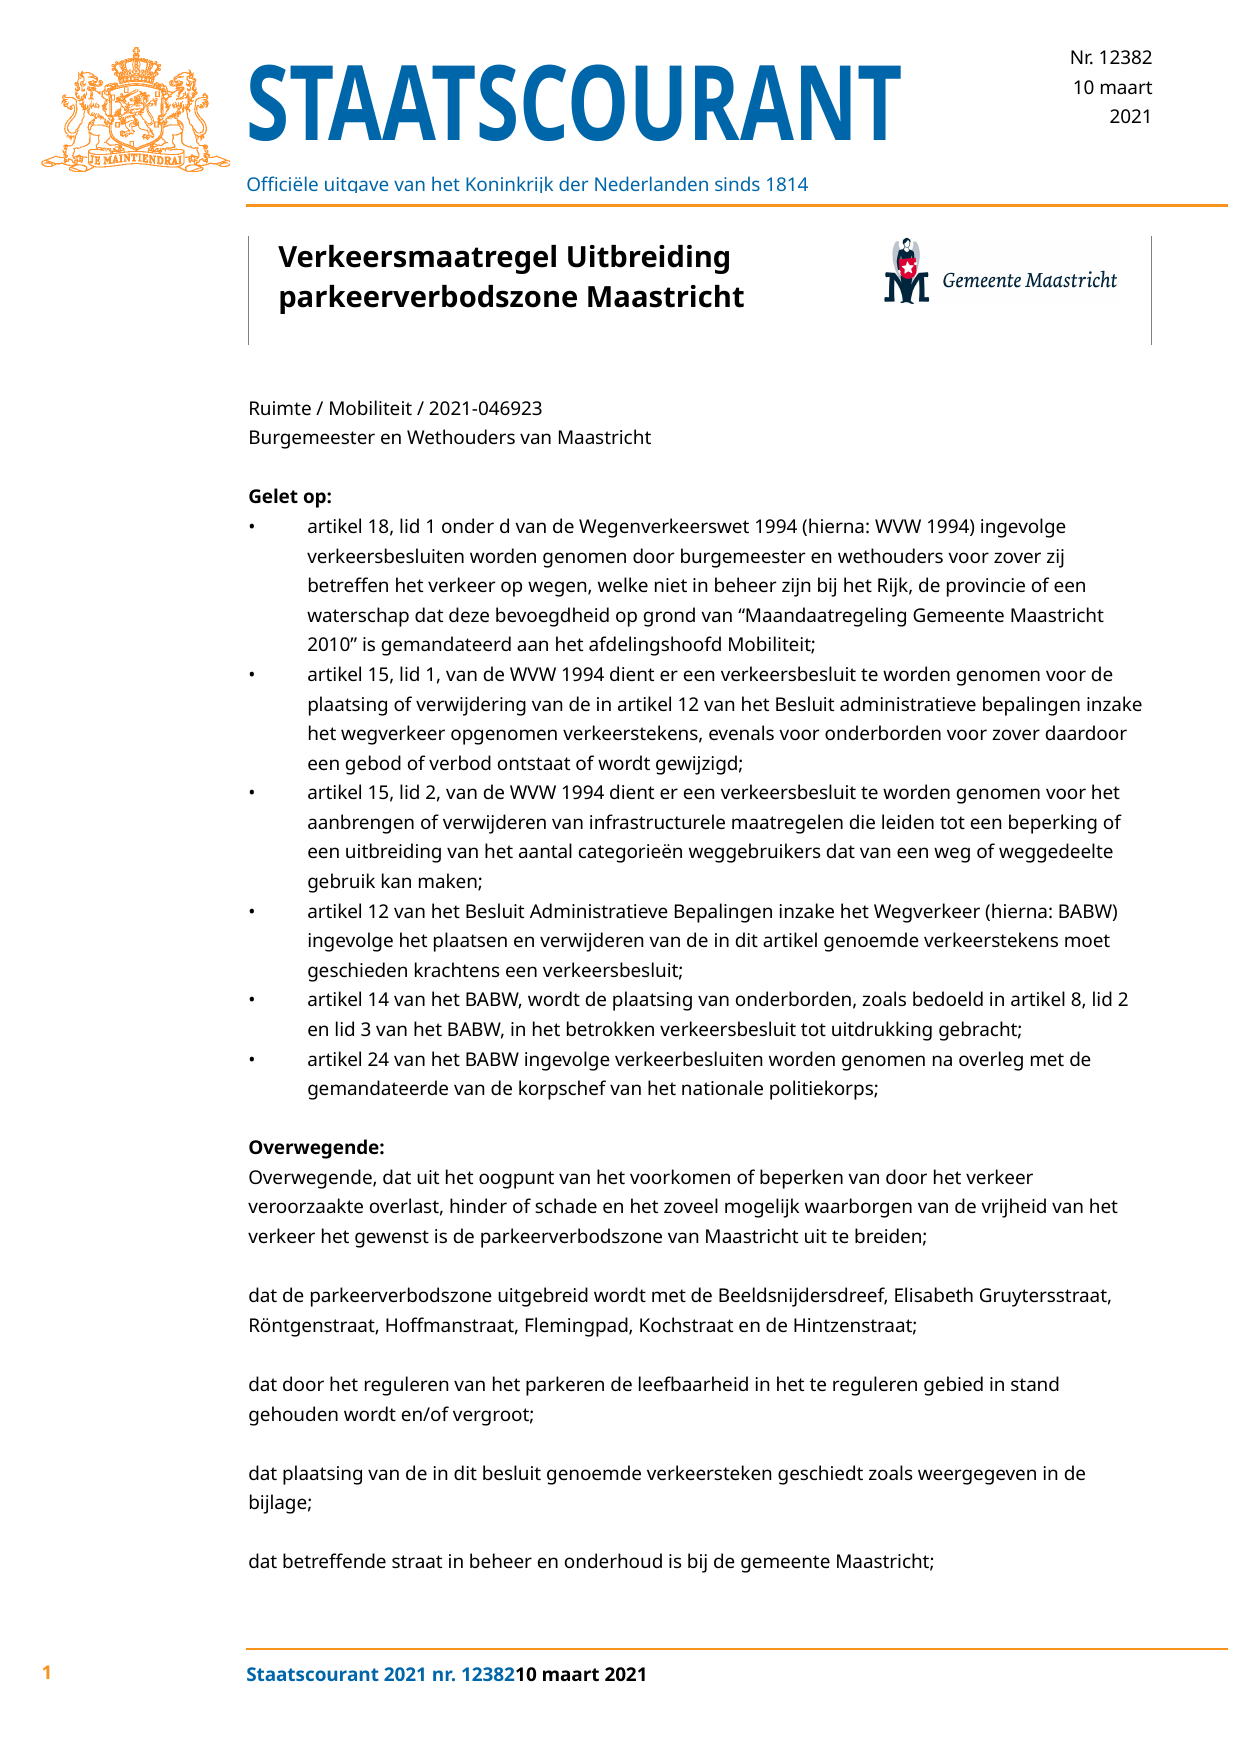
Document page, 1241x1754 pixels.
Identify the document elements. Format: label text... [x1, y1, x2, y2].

list artikel 18, lid 1 onder d van de Wegenverkeerswet 1994 (hierna: WVW 1994) ingevolge verkeersbesluiten worden genomen door burgemeester en wethouders voor zover zij betreffen het verkeer op wegen, welke niet in beheer zijn bij het Rijk, de provincie of een waterschap dat deze bevoegdheid op grond van “Maandaatregeling Gemeente Maastricht 2010” is gemandateerd aan het afdelingshoofd Mobiliteit; [248, 513, 1152, 657]
text dat plaatsing van de in dit besluit genoemde verkeersteken geschiedt zoals weergegeven in de bijlage; [248, 1460, 1152, 1515]
text Overwegende, dat uit het oogpunt van het voorkomen of beperken van door het verkeer veroorzaakte overlast, hinder of schade en het zoveel mogelijk waarborgen van de vrijheid van het verkeer het gewenst is de parkeerverbodszone van Maastricht uit te breiden; [248, 1164, 1152, 1249]
list artikel 12 van het Besluit Administratieve Bepalingen inzake het Wegverkeer (hierna: BABW) ingevolge het plaatsen en verwijderen van de in dit artikel genoemde verkeerstekens moet geschieden krachtens een verkeersbesluit; [248, 898, 1152, 983]
table_header Verkeersmaatregel Uitbreiding parkeerverbodszone Maastricht [249, 236, 850, 345]
list artikel 14 van het BABW, wordt de plaatsing van onderborden, zoals bedoeld in artikel 8, lid 2 en lid 3 van het BABW, in het betrokken verkeersbesluit tot uitdrukking gebracht; [248, 987, 1152, 1042]
list artikel 15, lid 2, van de WVW 1994 dient er een verkeersbesluit te worden genomen voor het aanbrengen of verwijderen van infrastructurele maatregelen die leiden tot een beperking of een uitbreiding van het aantal categorieën weggebruikers dat van een weg of weggedeelte gebruik kan maken; [248, 779, 1152, 894]
picture [882, 236, 1119, 306]
text Gelet op: [248, 484, 1152, 509]
text dat de parkeerverbodszone uitgebreid wordt met de Beeldsnijdersdreef, Elisabeth Gruytersstraat, Röntgenstraat, Hoffmanstraat, Flemingpad, Kochstraat en de Hintzenstraat; [248, 1282, 1152, 1338]
picture [41, 47, 231, 172]
list artikel 15, lid 1, van de WVW 1994 dient er een verkeersbesluit te worden genomen voor de plaatsing of verwijdering van de in artikel 12 van het Besluit administratieve bepalingen inzake het wegverkeer opgenomen verkeerstekens, evenals voor onderborden voor zover daardoor een gebod of verbod ontstaat of wordt gewijzigd; [248, 661, 1152, 776]
list artikel 24 van het BABW ingevolge verkeerbesluiten worden genomen na overleg met de gemandateerde van de korpschef van het nationale politiekorps; [248, 1046, 1152, 1101]
text dat betreffende straat in beheer en onderhoud is bij de gemeente Maastricht; [248, 1549, 1152, 1574]
text dat door het reguleren van het parkeren de leefbaarheid in het te reguleren gebied in stand gehouden wordt en/of vergroot; [248, 1371, 1152, 1427]
text Ruimte / Mobiliteit / 2021-046923 [248, 395, 1152, 421]
text Overwegende: [248, 1134, 1152, 1160]
table_header [850, 236, 1151, 345]
text Burgemeester en Wethouders van Maastricht [248, 424, 1152, 450]
